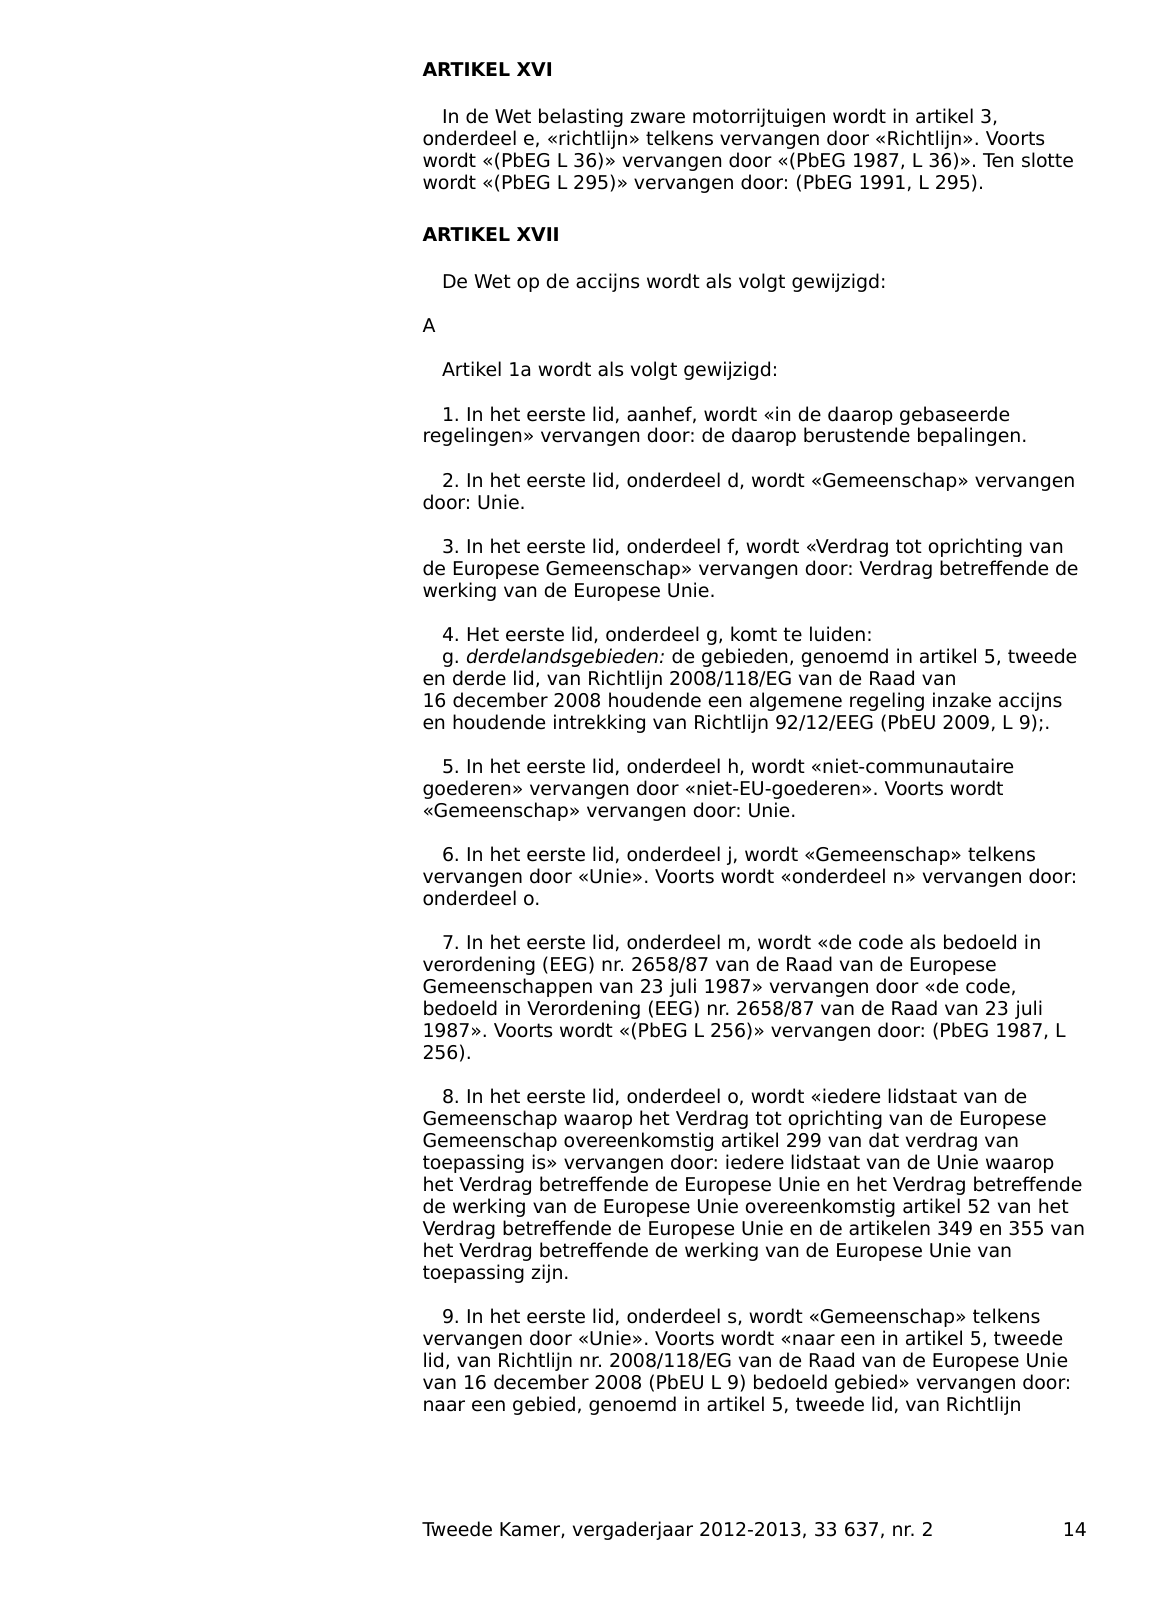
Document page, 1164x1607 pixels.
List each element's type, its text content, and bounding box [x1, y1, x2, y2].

text 3. In het eerste lid, onderdeel f, wordt «Verdrag tot oprichting van de Europese Gemeenschap» vervangen door: Verdrag betreffende de werking van de Europese Unie. [422, 536, 1087, 602]
subtitle ARTIKEL XVII [422, 224, 1087, 246]
subtitle ARTIKEL XVI [422, 59, 1087, 81]
text 9. In het eerste lid, onderdeel s, wordt «Gemeenschap» telkens vervangen door «Unie». Voorts wordt «naar een in artikel 5, tweede lid, van Richtlijn nr. 2008/118/EG van de Raad van de Europese Unie van 16 december 2008 (PbEU L 9) bedoeld gebied» vervangen door: naar een gebied, genoemd in artikel 5, tweede lid, van Richtlijn [422, 1306, 1087, 1416]
text 6. In het eerste lid, onderdeel j, wordt «Gemeenschap» telkens vervangen door «Unie». Voorts wordt «onderdeel n» vervangen door: onderdeel o. [422, 844, 1087, 910]
text De Wet op de accijns wordt als volgt gewijzigd: [422, 271, 1087, 293]
text Artikel 1a wordt als volgt gewijzigd: [422, 359, 1087, 381]
text g. derdelandsgebieden: de gebieden, genoemd in artikel 5, tweede en derde lid, van Richtlijn 2008/118/EG van de Raad van 16 december 2008 houdende een algemene regeling inzake accijns en houdende intrekking van Richtlijn 92/12/EEG (PbEU 2009, L 9);. [422, 646, 1087, 734]
text 7. In het eerste lid, onderdeel m, wordt «de code als bedoeld in verordening (EEG) nr. 2658/87 van de Raad van de Europese Gemeenschappen van 23 juli 1987» vervangen door «de code, bedoeld in Verordening (EEG) nr. 2658/87 van de Raad van 23 juli 1987». Voorts wordt «(PbEG L 256)» vervangen door: (PbEG 1987, L 256). [422, 932, 1087, 1064]
text A [422, 315, 1087, 337]
text 8. In het eerste lid, onderdeel o, wordt «iedere lidstaat van de Gemeenschap waarop het Verdrag tot oprichting van de Europese Gemeenschap overeenkomstig artikel 299 van dat verdrag van toepassing is» vervangen door: iedere lidstaat van de Unie waarop het Verdrag betreffende de Europese Unie en het Verdrag betreffende de werking van de Europese Unie overeenkomstig artikel 52 van het Verdrag betreffende de Europese Unie en de artikelen 349 en 355 van het Verdrag betreffende de werking van de Europese Unie van toepassing zijn. [422, 1086, 1087, 1284]
text 4. Het eerste lid, onderdeel g, komt te luiden: [422, 624, 1087, 646]
text In de Wet belasting zware motorrijtuigen wordt in artikel 3, onderdeel e, «richtlijn» telkens vervangen door «Richtlijn». Voorts wordt «(PbEG L 36)» vervangen door «(PbEG 1987, L 36)». Ten slotte wordt «(PbEG L 295)» vervangen door: (PbEG 1991, L 295). [422, 106, 1087, 194]
text 5. In het eerste lid, onderdeel h, wordt «niet-communautaire goederen» vervangen door «niet-EU-goederen». Voorts wordt «Gemeenschap» vervangen door: Unie. [422, 756, 1087, 822]
text 1. In het eerste lid, aanhef, wordt «in de daarop gebaseerde regelingen» vervangen door: de daarop berustende bepalingen. [422, 403, 1087, 447]
text 2. In het eerste lid, onderdeel d, wordt «Gemeenschap» vervangen door: Unie. [422, 469, 1087, 513]
